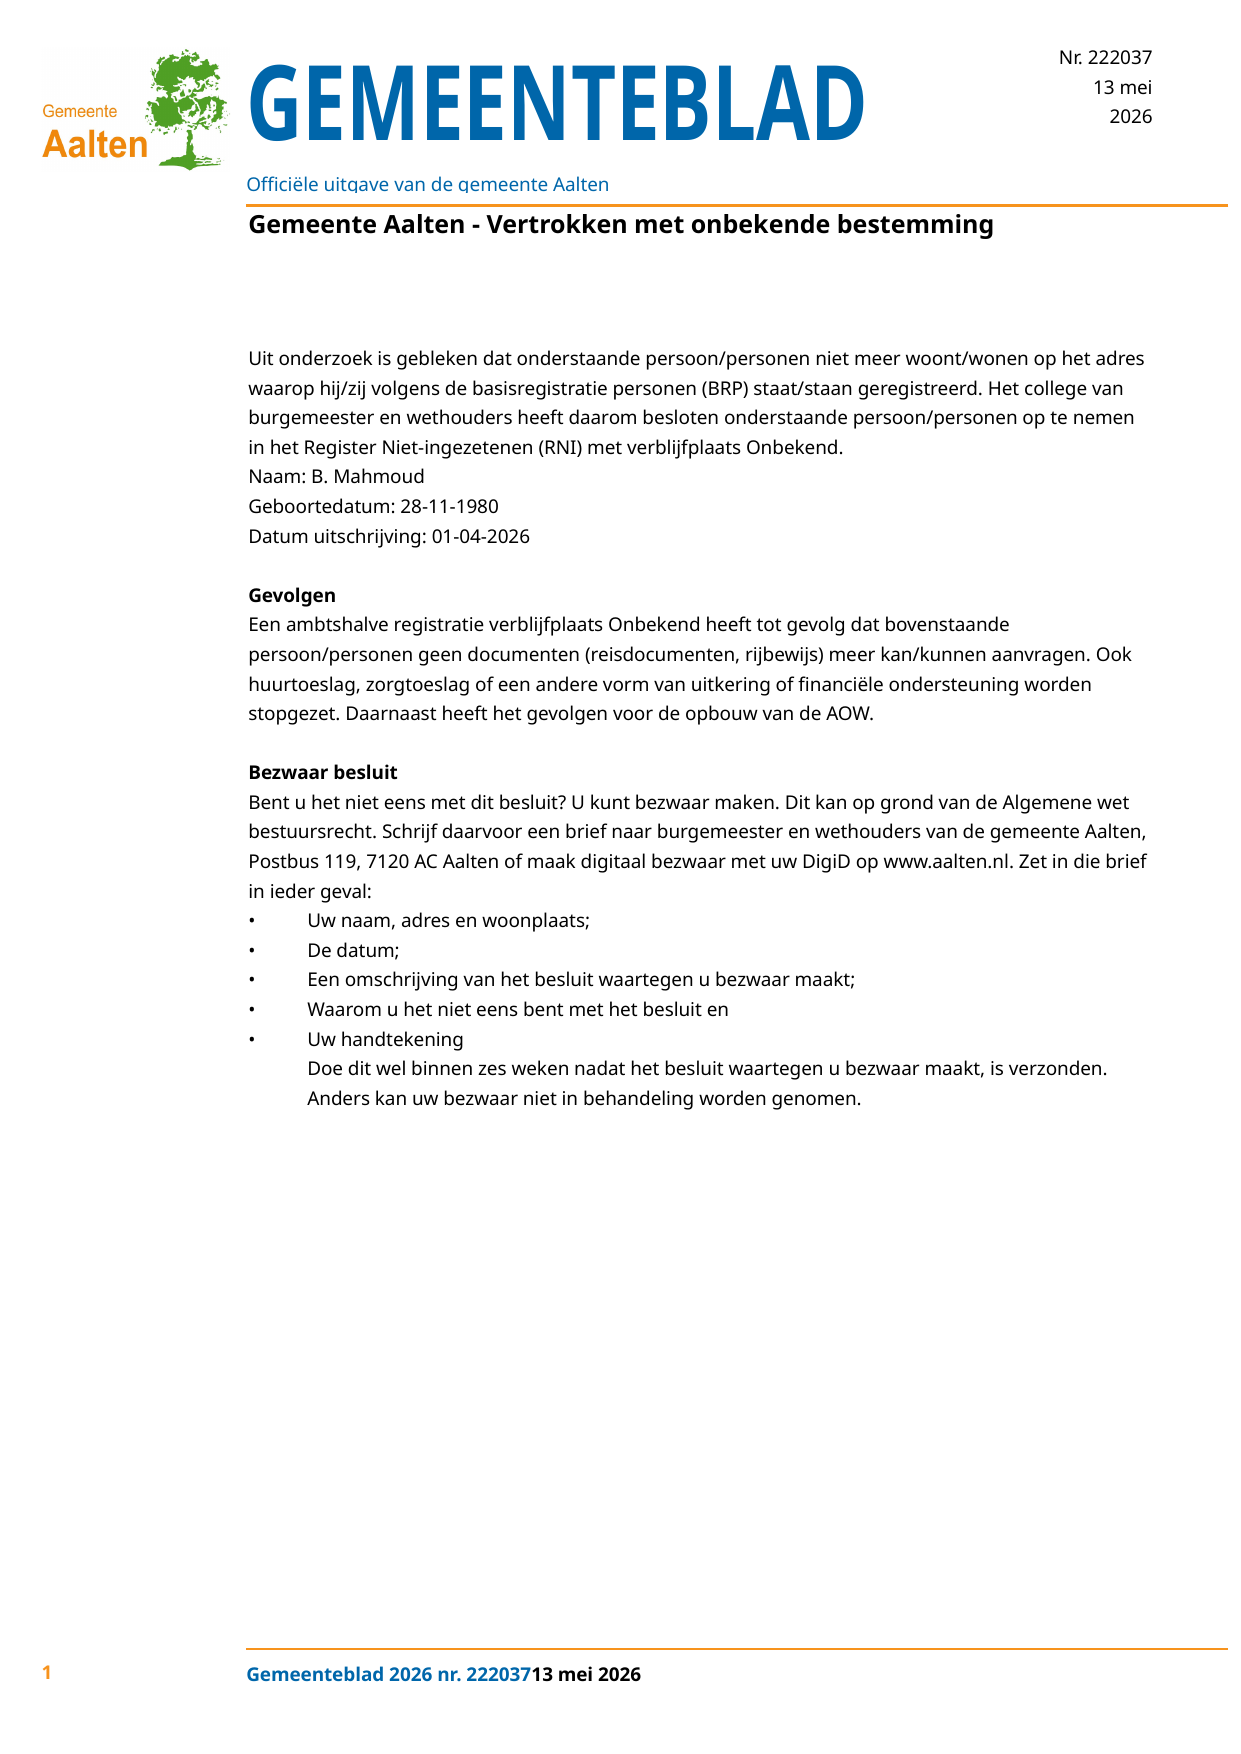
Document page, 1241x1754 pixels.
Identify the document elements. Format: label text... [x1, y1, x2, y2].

list Uw naam, adres en woonplaats; [248, 907, 1152, 933]
list De datum; [248, 937, 1152, 963]
text Bent u het niet eens met dit besluit? U kunt bezwaar maken. Dit kan op grond van de Algemene wet bestuursrecht. Schrijf daarvoor een brief naar burgemeester en wethouders van de gemeente Aalten, Postbus 119, 7120 AC Aalten of maak digitaal bezwaar met uw DigiD op www.aalten.nl. Zet in die brief in ieder geval: [248, 789, 1152, 903]
text Datum uitschrijving: 01-04-2026 [248, 523, 1152, 548]
text Naam: B. Mahmoud [248, 464, 1152, 489]
text Gemeente Aalten - Vertrokken met onbekende bestemming [248, 207, 1152, 241]
text Gevolgen [248, 582, 1152, 608]
text Bezwaar besluit [248, 759, 1152, 785]
list Een omschrijving van het besluit waartegen u bezwaar maakt; [248, 967, 1152, 992]
list Doe dit wel binnen zes weken nadat het besluit waartegen u bezwaar maakt, is verzonden. Anders kan uw bezwaar niet in behandeling worden genomen. [248, 1055, 1152, 1111]
list Uw handtekening [248, 1026, 1152, 1051]
picture [41, 47, 231, 172]
list Waarom u het niet eens bent met het besluit en [248, 996, 1152, 1022]
text Een ambtshalve registratie verblijfplaats Onbekend heeft tot gevolg dat bovenstaande persoon/personen geen documenten (reisdocumenten, rijbewijs) meer kan/kunnen aanvragen. Ook huurtoeslag, zorgtoeslag of een andere vorm van uitkering of financiële ondersteuning worden stopgezet. Daarnaast heeft het gevolgen voor de opbouw van de AOW. [248, 612, 1152, 726]
text Uit onderzoek is gebleken dat onderstaande persoon/personen niet meer woont/wonen op het adres waarop hij/zij volgens de basisregistratie personen (BRP) staat/staan geregistreerd. Het college van burgemeester en wethouders heeft daarom besloten onderstaande persoon/personen op te nemen in het Register Niet-ingezetenen (RNI) met verblijfplaats Onbekend. [248, 345, 1152, 460]
text Geboortedatum: 28-11-1980 [248, 493, 1152, 519]
